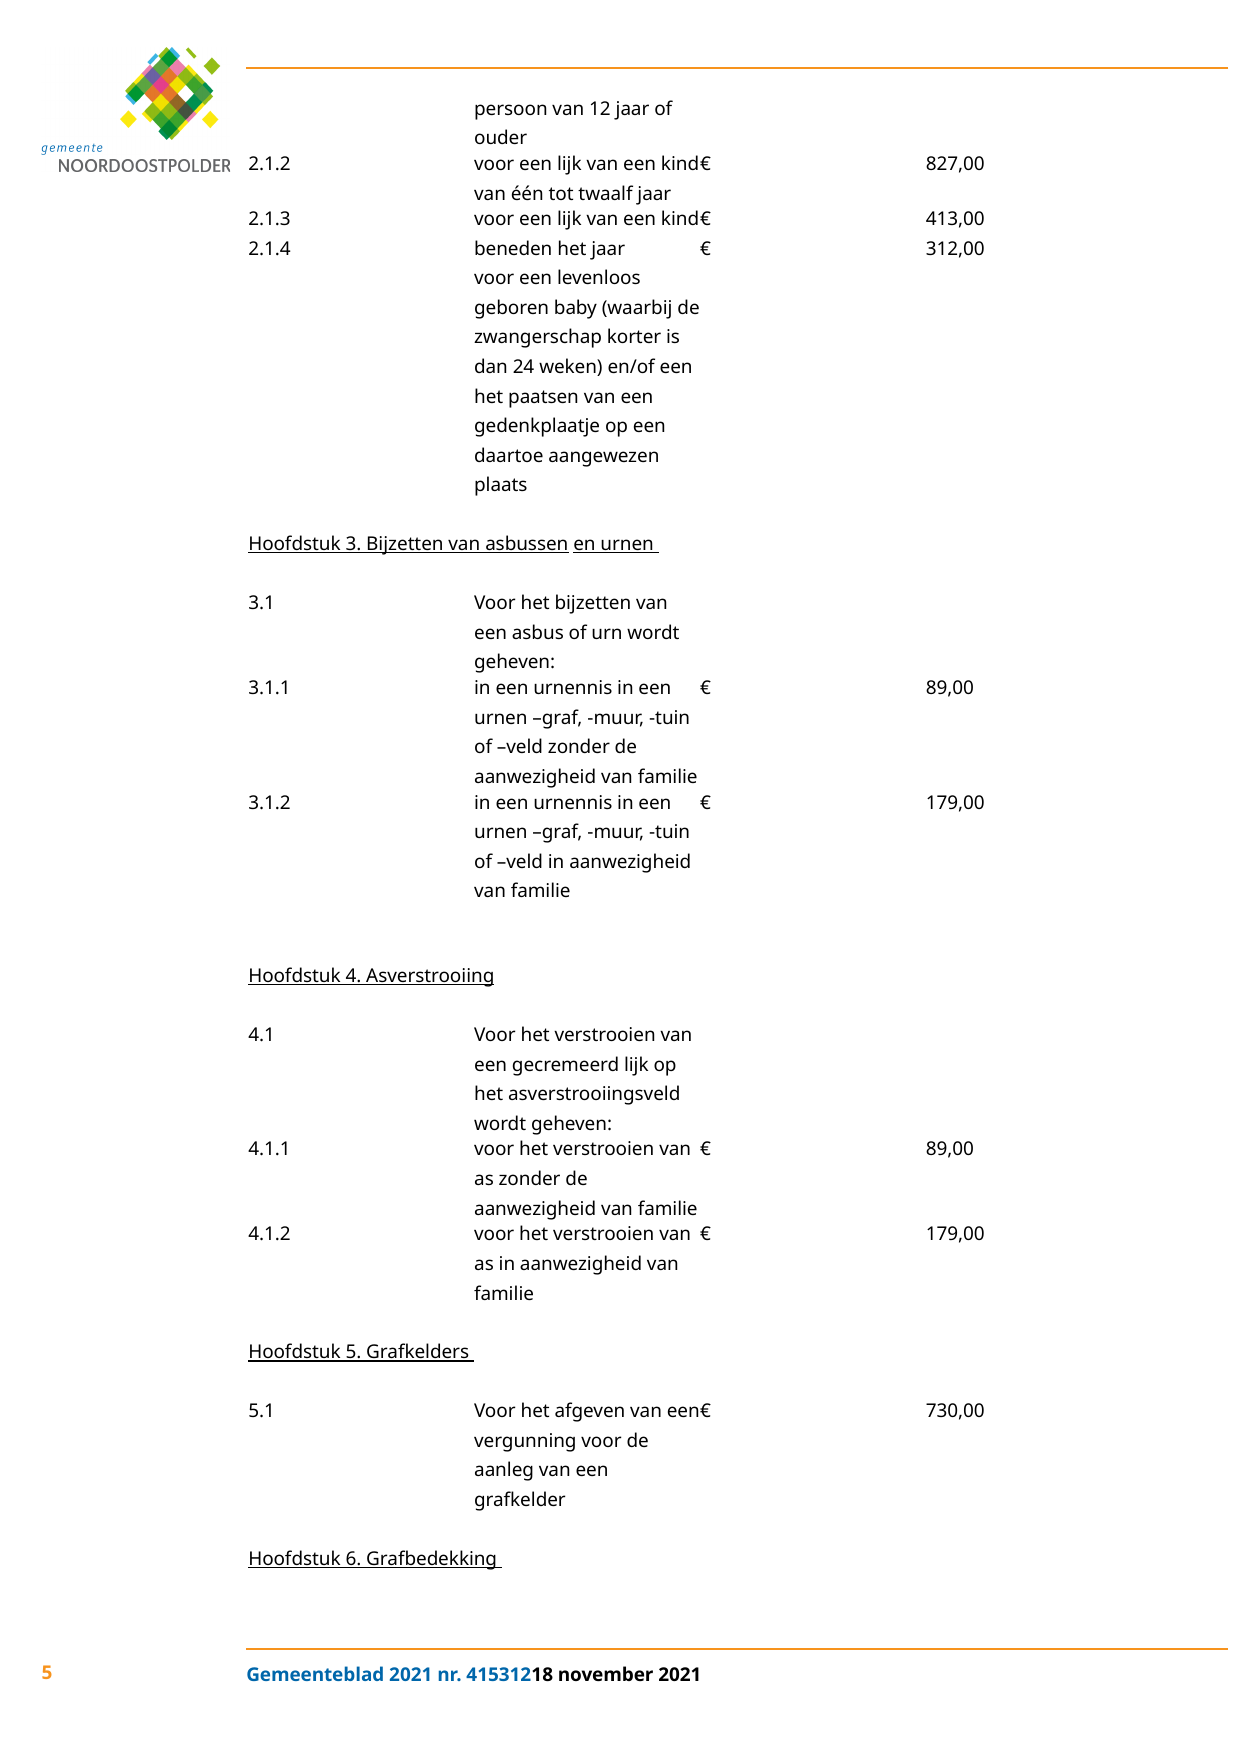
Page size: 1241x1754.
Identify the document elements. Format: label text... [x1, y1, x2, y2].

table_cell 89,00 [926, 1136, 1152, 1221]
table_cell voor een lijk van een kind beneden het jaar voor een levenloos geboren baby (waarbij de zwangerschap korter is dan 24 weken) en/of een het paatsen van een gedenkplaatje op een daartoe aangewezen plaats [474, 205, 700, 497]
table_cell € [700, 150, 926, 205]
text Hoofdstuk 6. Grafbedekking [248, 1545, 1152, 1571]
table_header 4.1 [248, 1021, 474, 1136]
table_header 3.1 [248, 590, 474, 674]
table_header Voor het bijzetten van een asbus of urn wordt geheven: [474, 590, 700, 674]
table_cell [700, 95, 926, 150]
table_cell 89,00 [926, 674, 1152, 789]
table_cell [926, 903, 1152, 929]
picture [41, 47, 231, 172]
table_cell voor een lijk van een kind van één tot twaalf jaar [474, 150, 700, 205]
table_header [700, 590, 926, 674]
table_cell € [700, 674, 926, 789]
table_cell [926, 95, 1152, 150]
table_cell voor het verstrooien van as zonder de aanwezigheid van familie [474, 1136, 700, 1221]
table_cell 827,00 [926, 150, 1152, 205]
table_cell [700, 903, 926, 929]
table_header € [700, 1398, 926, 1512]
table_cell 179,00 [926, 789, 1152, 903]
table_cell 2.1.2 [248, 150, 474, 205]
table_cell € € [700, 205, 926, 497]
table_cell in een urnennis in een urnen –graf, -muur, -tuin of –veld zonder de aanwezigheid van familie [474, 674, 700, 789]
table_cell 2.1.3 2.1.4 [248, 205, 474, 497]
table_cell [248, 903, 474, 929]
text Hoofdstuk 4. Asverstrooiing [248, 962, 1152, 988]
table_header Voor het afgeven van een vergunning voor de aanleg van een grafkelder [474, 1398, 700, 1512]
table_cell € [700, 1221, 926, 1305]
table_cell [248, 95, 474, 150]
table_cell 413,00 312,00 [926, 205, 1152, 497]
table_cell 179,00 [926, 1221, 1152, 1305]
table_header [700, 1021, 926, 1136]
table_cell 3.1.1 [248, 674, 474, 789]
table_header 5.1 [248, 1398, 474, 1512]
text Hoofdstuk 5. Grafkelders [248, 1338, 1152, 1364]
table_cell 3.1.2 [248, 789, 474, 903]
table_cell in een urnennis in een urnen –graf, -muur, -tuin of –veld in aanwezigheid van familie [474, 789, 700, 903]
table_cell voor het verstrooien van as in aanwezigheid van familie [474, 1221, 700, 1305]
table_cell 4.1.1 [248, 1136, 474, 1221]
table_header [926, 590, 1152, 674]
table_cell € [700, 1136, 926, 1221]
text Hoofdstuk 3. Bijzetten van asbussen en urnen [248, 530, 1152, 556]
table_header [926, 1021, 1152, 1136]
table_header Voor het verstrooien van een gecremeerd lijk op het asverstrooiingsveld wordt geheven: [474, 1021, 700, 1136]
table_cell [474, 903, 700, 929]
table_cell 4.1.2 [248, 1221, 474, 1305]
table_header 730,00 [926, 1398, 1152, 1512]
table_cell persoon van 12 jaar of ouder [474, 95, 700, 150]
table_cell € [700, 789, 926, 903]
